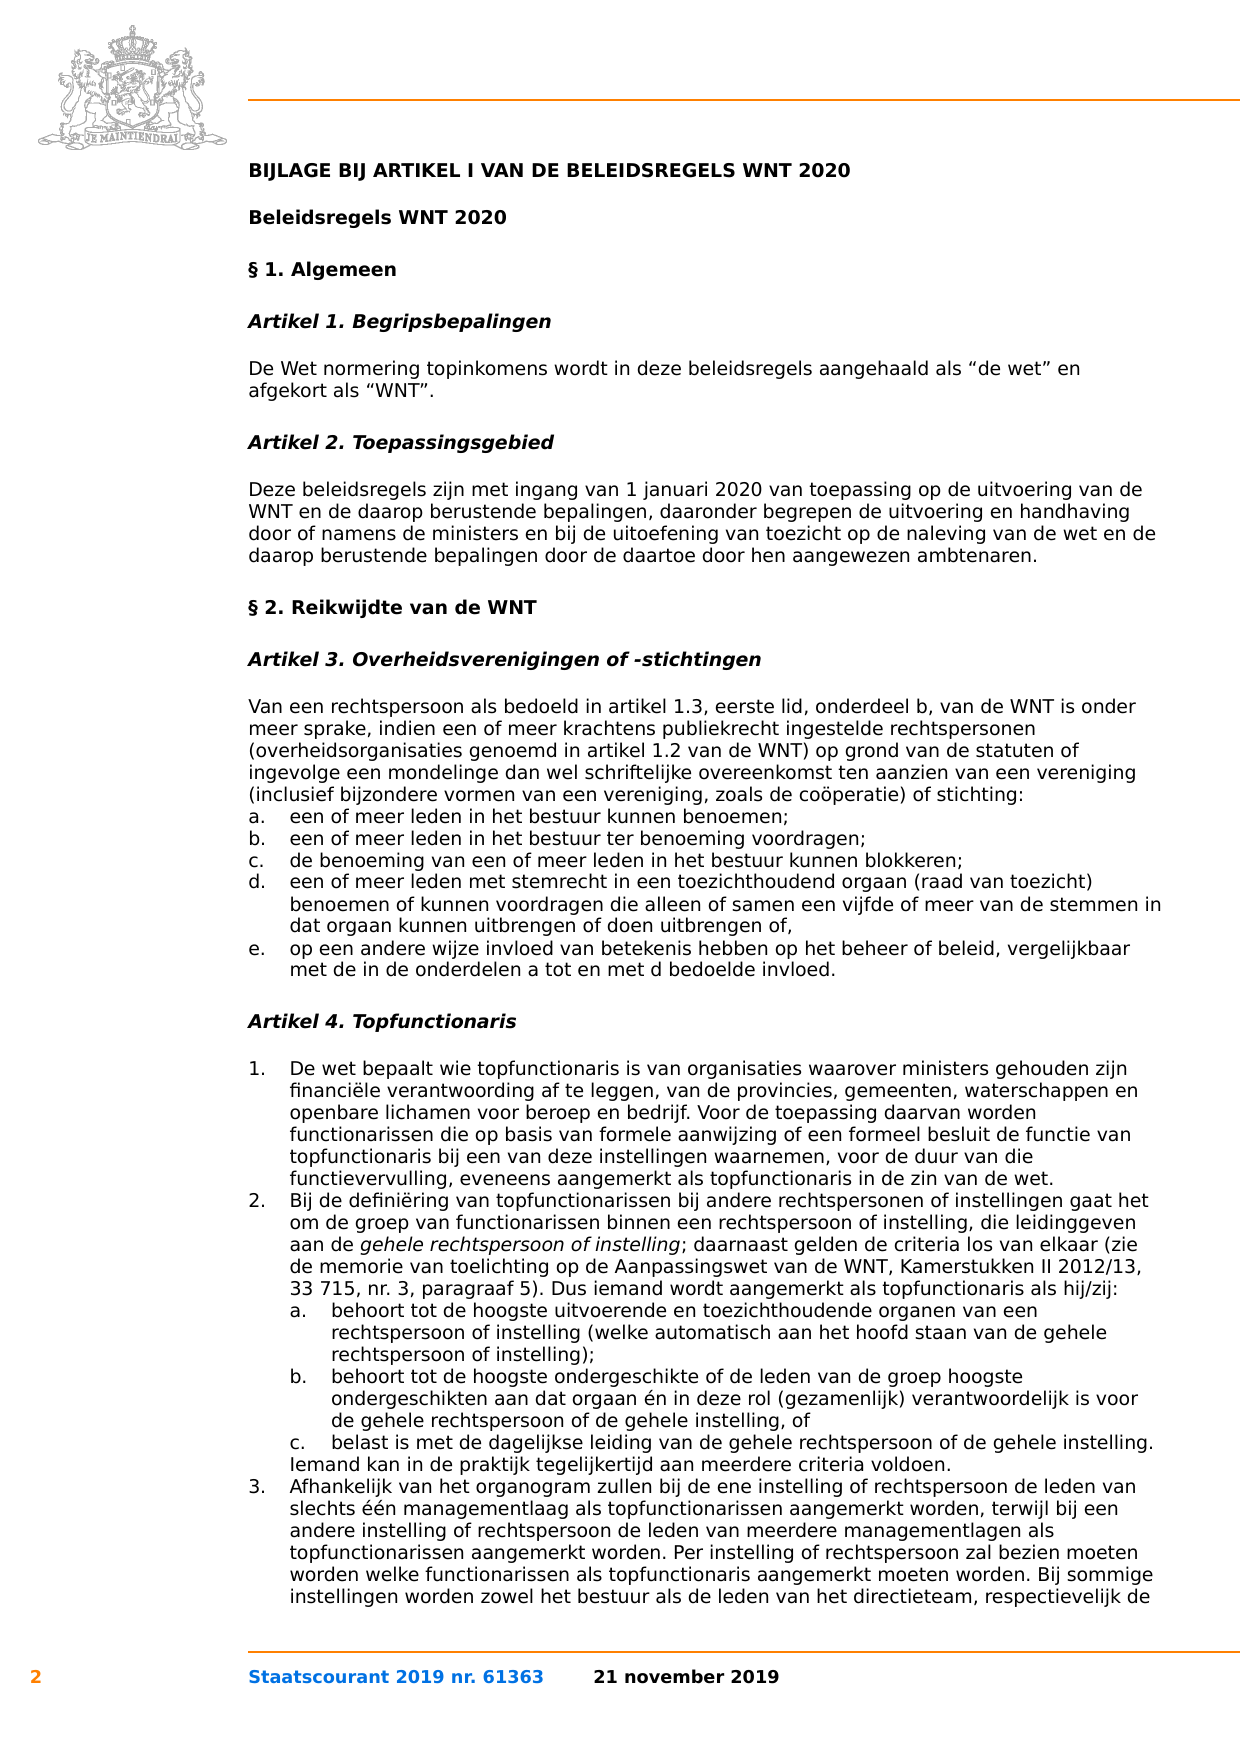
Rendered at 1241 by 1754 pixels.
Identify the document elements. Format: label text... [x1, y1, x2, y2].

picture [38, 25, 227, 150]
text c. belast is met de dagelijkse leiding van de gehele rechtspersoon of de gehele instelling. [289, 1432, 1163, 1454]
text b. een of meer leden in het bestuur ter benoeming voordragen; [248, 827, 1163, 849]
text Beleidsregels WNT 2020 [248, 207, 1163, 229]
text c. de benoeming van een of meer leden in het bestuur kunnen blokkeren; [248, 849, 1163, 871]
text d. een of meer leden met stemrecht in een toezichthoudend orgaan (raad van toezicht) benoemen of kunnen voordragen die alleen of samen een vijfde of meer van de stemmen in dat orgaan kunnen uitbrengen of doen uitbrengen of, [248, 871, 1163, 937]
text 1. De wet bepaalt wie topfunctionaris is van organisaties waarover ministers gehouden zijn financiële verantwoording af te leggen, van de provincies, gemeenten, waterschappen en openbare lichamen voor beroep en bedrijf. Voor de toepassing daarvan worden functionarissen die op basis van formele aanwijzing of een formeel besluit de functie van topfunctionaris bij een van deze instellingen waarnemen, voor de duur van die functievervulling, eveneens aangemerkt als topfunctionaris in de zin van de wet. [248, 1058, 1163, 1190]
subtitle § 1. Algemeen [248, 259, 1163, 281]
subtitle BIJLAGE BIJ ARTIKEL I VAN DE BELEIDSREGELS WNT 2020 [248, 160, 1163, 182]
text Iemand kan in de praktijk tegelijkertijd aan meerdere criteria voldoen. [289, 1454, 1163, 1476]
text e. op een andere wijze invloed van betekenis hebben op het beheer of beleid, vergelijkbaar met de in de onderdelen a tot en met d bedoelde invloed. [248, 937, 1163, 981]
text 2. Bij de definiëring van topfunctionarissen bij andere rechtspersonen of instellingen gaat het om de groep van functionarissen binnen een rechtspersoon of instelling, die leidinggeven aan de gehele rechtspersoon of instelling; daarnaast gelden de criteria los van elkaar (zie de memorie van toelichting op de Aanpassingswet van de WNT, Kamerstukken II 2012/13, 33 715, nr. 3, paragraaf 5). Dus iemand wordt aangemerkt als topfunctionaris als hij/zij: [248, 1190, 1163, 1300]
subtitle Artikel 4. Topfunctionaris [248, 1011, 1163, 1033]
text a. behoort tot de hoogste uitvoerende en toezichthoudende organen van een rechtspersoon of instelling (welke automatisch aan het hoofd staan van de gehele rechtspersoon of instelling); [289, 1300, 1163, 1366]
text a. een of meer leden in het bestuur kunnen benoemen; [248, 806, 1163, 827]
text De Wet normering topinkomens wordt in deze beleidsregels aangehaald als “de wet” en afgekort als “WNT”. [248, 358, 1163, 402]
subtitle Artikel 1. Begripsbepalingen [248, 311, 1163, 333]
subtitle § 2. Reikwijdte van de WNT [248, 597, 1163, 619]
text b. behoort tot de hoogste ondergeschikte of de leden van de groep hoogste ondergeschikten aan dat orgaan én in deze rol (gezamenlijk) verantwoordelijk is voor de gehele rechtspersoon of de gehele instelling, of [289, 1366, 1163, 1432]
subtitle Artikel 2. Toepassingsgebied [248, 432, 1163, 454]
text 3. Afhankelijk van het organogram zullen bij de ene instelling of rechtspersoon de leden van slechts één managementlaag als topfunctionarissen aangemerkt worden, terwijl bij een andere instelling of rechtspersoon de leden van meerdere managementlagen als topfunctionarissen aangemerkt worden. Per instelling of rechtspersoon zal bezien moeten worden welke functionarissen als topfunctionaris aangemerkt moeten worden. Bij sommige instellingen worden zowel het bestuur als de leden van het directieteam, respectievelijk de [248, 1476, 1163, 1608]
subtitle Artikel 3. Overheidsverenigingen of -stichtingen [248, 649, 1163, 671]
text Van een rechtspersoon als bedoeld in artikel 1.3, eerste lid, onderdeel b, van de WNT is onder meer sprake, indien een of meer krachtens publiekrecht ingestelde rechtspersonen (overheidsorganisaties genoemd in artikel 1.2 van de WNT) op grond van de statuten of ingevolge een mondelinge dan wel schriftelijke overeenkomst ten aanzien van een vereniging (inclusief bijzondere vormen van een vereniging, zoals de coöperatie) of stichting: [248, 696, 1163, 806]
text Deze beleidsregels zijn met ingang van 1 januari 2020 van toepassing op de uitvoering van de WNT en de daarop berustende bepalingen, daaronder begrepen de uitvoering en handhaving door of namens de ministers en bij de uitoefening van toezicht op de naleving van de wet en de daarop berustende bepalingen door de daartoe door hen aangewezen ambtenaren. [248, 479, 1163, 567]
